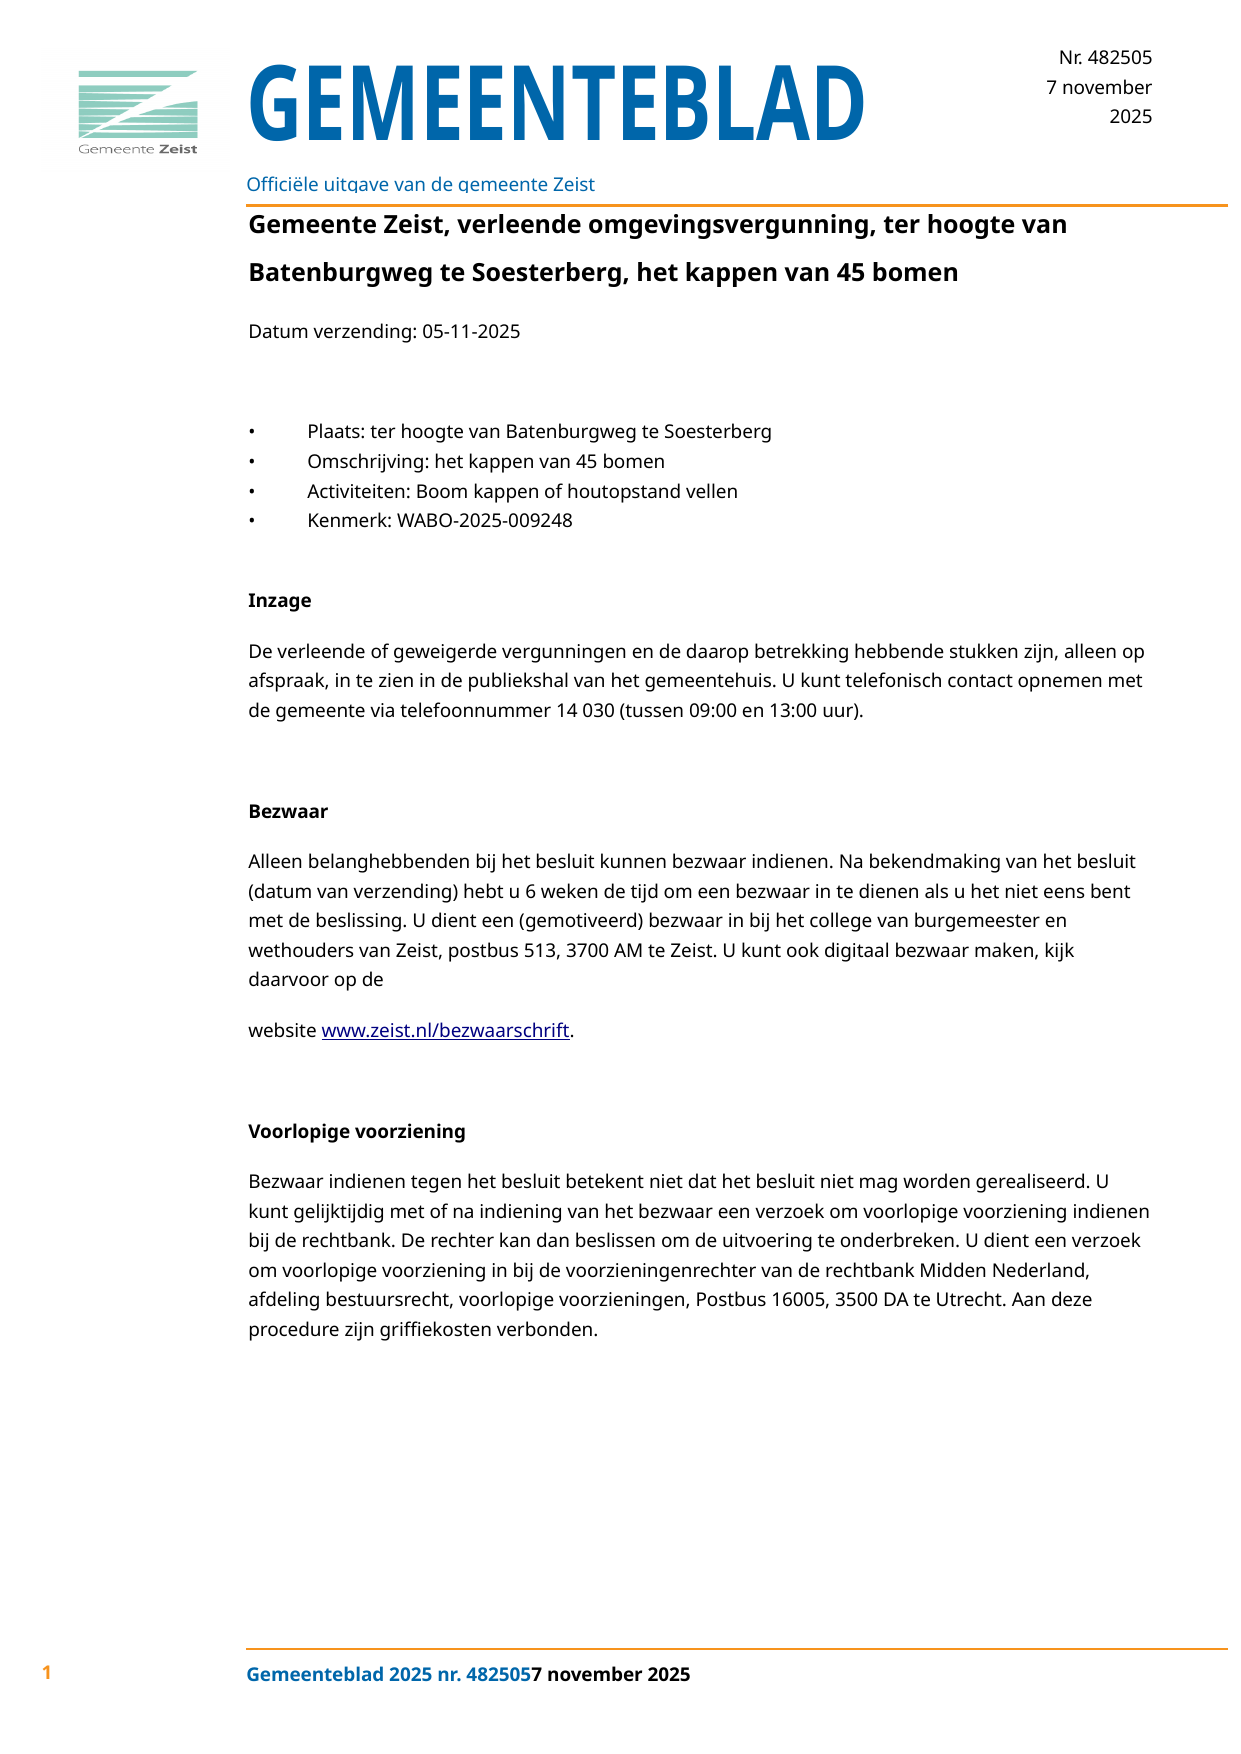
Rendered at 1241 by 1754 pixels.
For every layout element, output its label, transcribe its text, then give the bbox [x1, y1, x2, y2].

text website www.zeist.nl/bezwaarschrift. [248, 1017, 1152, 1043]
text De verleende of geweigerde vergunningen en de daarop betrekking hebbende stukken zijn, alleen op afspraak, in te zien in de publiekshal van het gemeentehuis. U kunt telefonisch contact opnemen met de gemeente via telefoonnummer 14 030 (tussen 09:00 en 13:00 uur). [248, 638, 1152, 723]
text Voorlopige voorziening [248, 1118, 1152, 1144]
text Gemeente Zeist, verleende omgevingsvergunning, ter hoogte van Batenburgweg te Soesterberg, het kappen van 45 bomen [248, 207, 1152, 288]
text Alleen belanghebbenden bij het besluit kunnen bezwaar indienen. Na bekendmaking van het besluit (datum van verzending) hebt u 6 weken de tijd om een bezwaar in te dienen als u het niet eens bent met de beslissing. U dient een (gemotiveerd) bezwaar in bij het college van burgemeester en wethouders van Zeist, postbus 513, 3700 AM te Zeist. U kunt ook digitaal bezwaar maken, kijk daarvoor op de [248, 848, 1152, 992]
list Omschrijving: het kappen van 45 bomen [248, 448, 1152, 474]
text Inzage [248, 587, 1152, 613]
text Bezwaar indienen tegen het besluit betekent niet dat het besluit niet mag worden gerealiseerd. U kunt gelijktijdig met of na indiening van het bezwaar een verzoek om voorlopige voorziening indienen bij de rechtbank. De rechter kan dan beslissen om de uitvoering te onderbreken. U dient een verzoek om voorlopige voorziening in bij de voorzieningenrechter van de rechtbank Midden Nederland, afdeling bestuursrecht, voorlopige voorzieningen, Postbus 16005, 3500 DA te Utrecht. Aan deze procedure zijn griffiekosten verbonden. [248, 1168, 1152, 1342]
text Datum verzending: 05-11-2025 [248, 318, 1152, 344]
list Kenmerk: WABO-2025-009248 [248, 507, 1152, 533]
list Activiteiten: Boom kappen of houtopstand vellen [248, 478, 1152, 504]
picture [41, 47, 231, 172]
text Bezwaar [248, 798, 1152, 824]
list Plaats: ter hoogte van Batenburgweg te Soesterberg [248, 419, 1152, 444]
